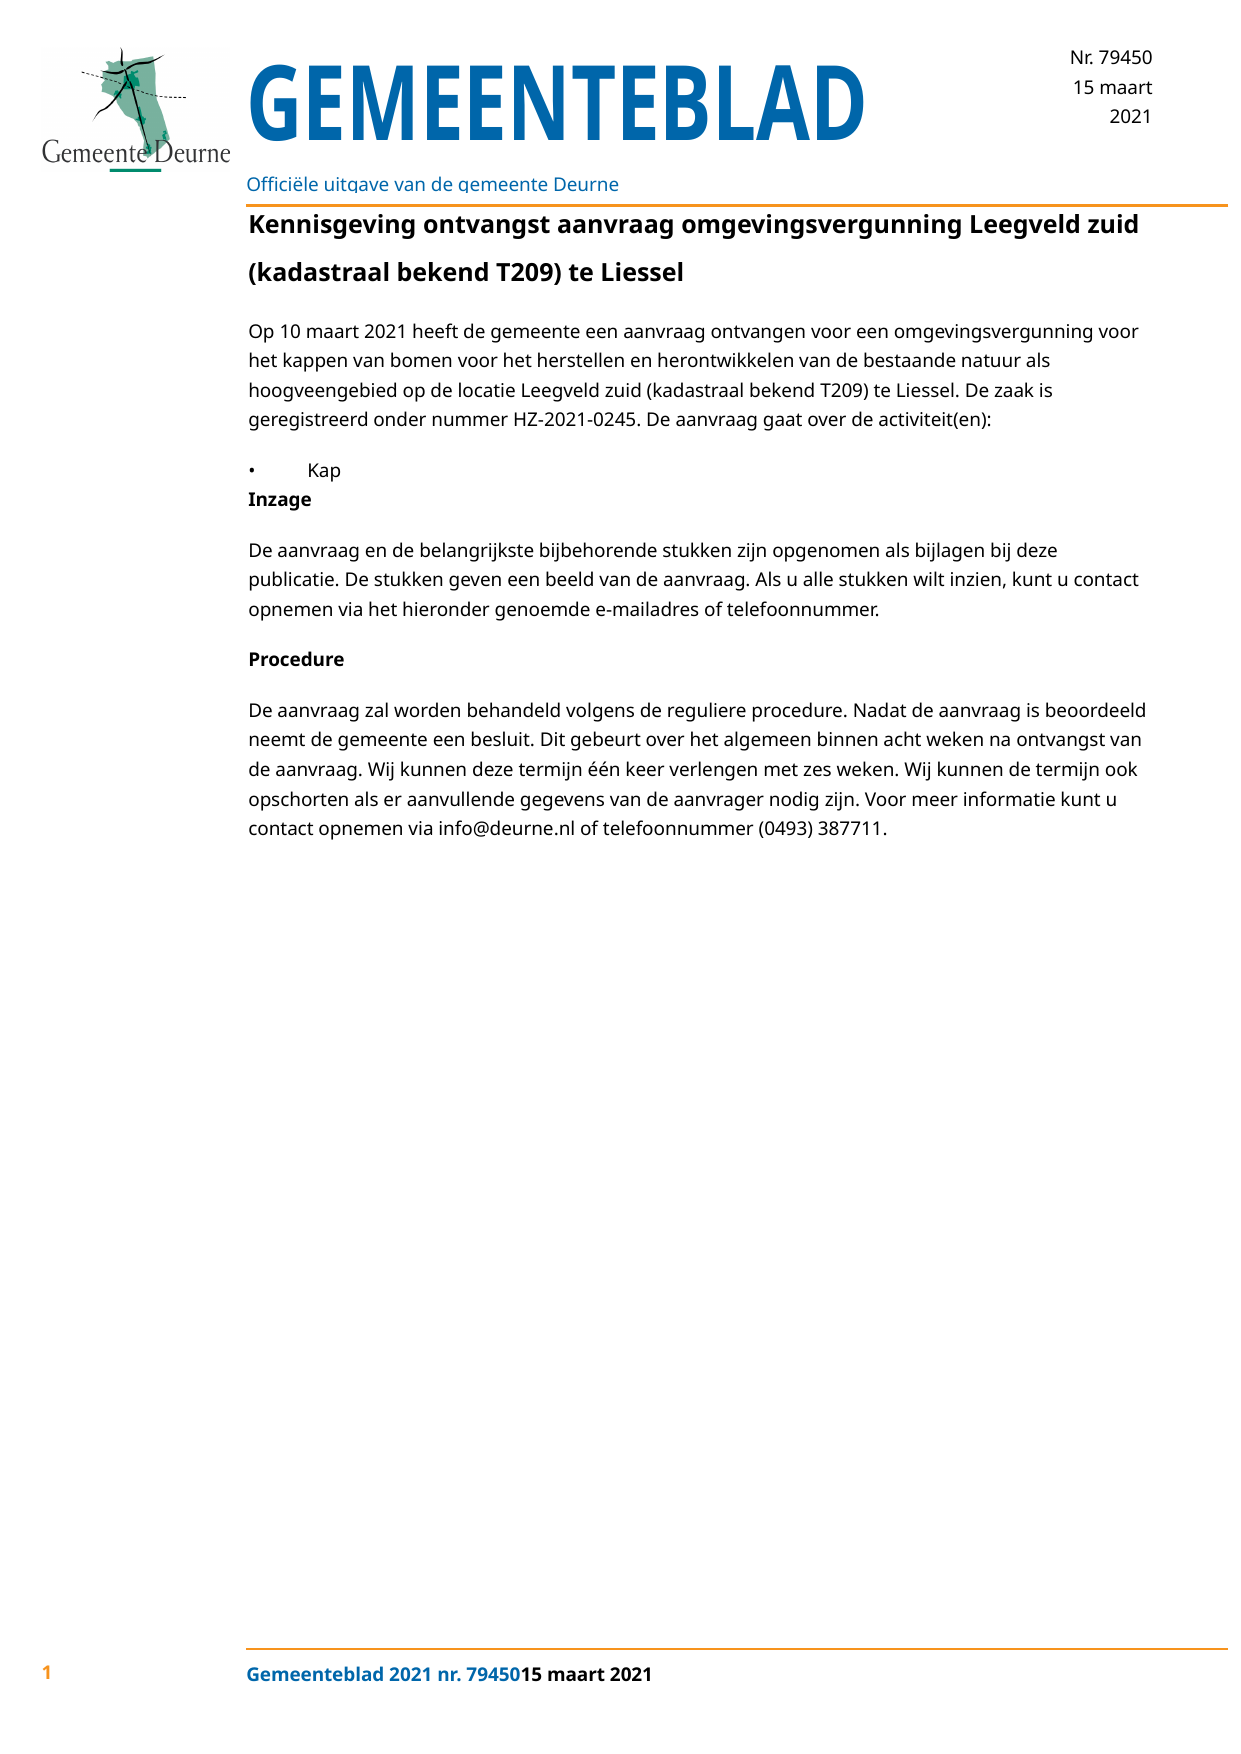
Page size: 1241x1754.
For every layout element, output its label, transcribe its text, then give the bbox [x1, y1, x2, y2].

picture [41, 47, 231, 172]
list Kap [248, 457, 1152, 483]
text De aanvraag zal worden behandeld volgens de reguliere procedure. Nadat de aanvraag is beoordeeld neemt de gemeente een besluit. Dit gebeurt over het algemeen binnen acht weken na ontvangst van de aanvraag. Wij kunnen deze termijn één keer verlengen met zes weken. Wij kunnen de termijn ook opschorten als er aanvullende gegevens van de aanvrager nodig zijn. Voor meer informatie kunt u contact opnemen via info@deurne.nl of telefoonnummer (0493) 387711. [248, 697, 1152, 841]
text De aanvraag en de belangrijkste bijbehorende stukken zijn opgenomen als bijlagen bij deze publicatie. De stukken geven een beeld van de aanvraag. Als u alle stukken wilt inzien, kunt u contact opnemen via het hieronder genoemde e-mailadres of telefoonnummer. [248, 537, 1152, 622]
text Procedure [248, 647, 1152, 672]
text Op 10 maart 2021 heeft de gemeente een aanvraag ontvangen voor een omgevingsvergunning voor het kappen van bomen voor het herstellen en herontwikkelen van de bestaande natuur als hoogveengebied op de locatie Leegveld zuid (kadastraal bekend T209) te Liessel. De zaak is geregistreerd onder nummer HZ-2021-0245. De aanvraag gaat over de activiteit(en): [248, 318, 1152, 432]
text Inzage [248, 487, 1152, 512]
text Kennisgeving ontvangst aanvraag omgevingsvergunning Leegveld zuid (kadastraal bekend T209) te Liessel [248, 207, 1152, 288]
